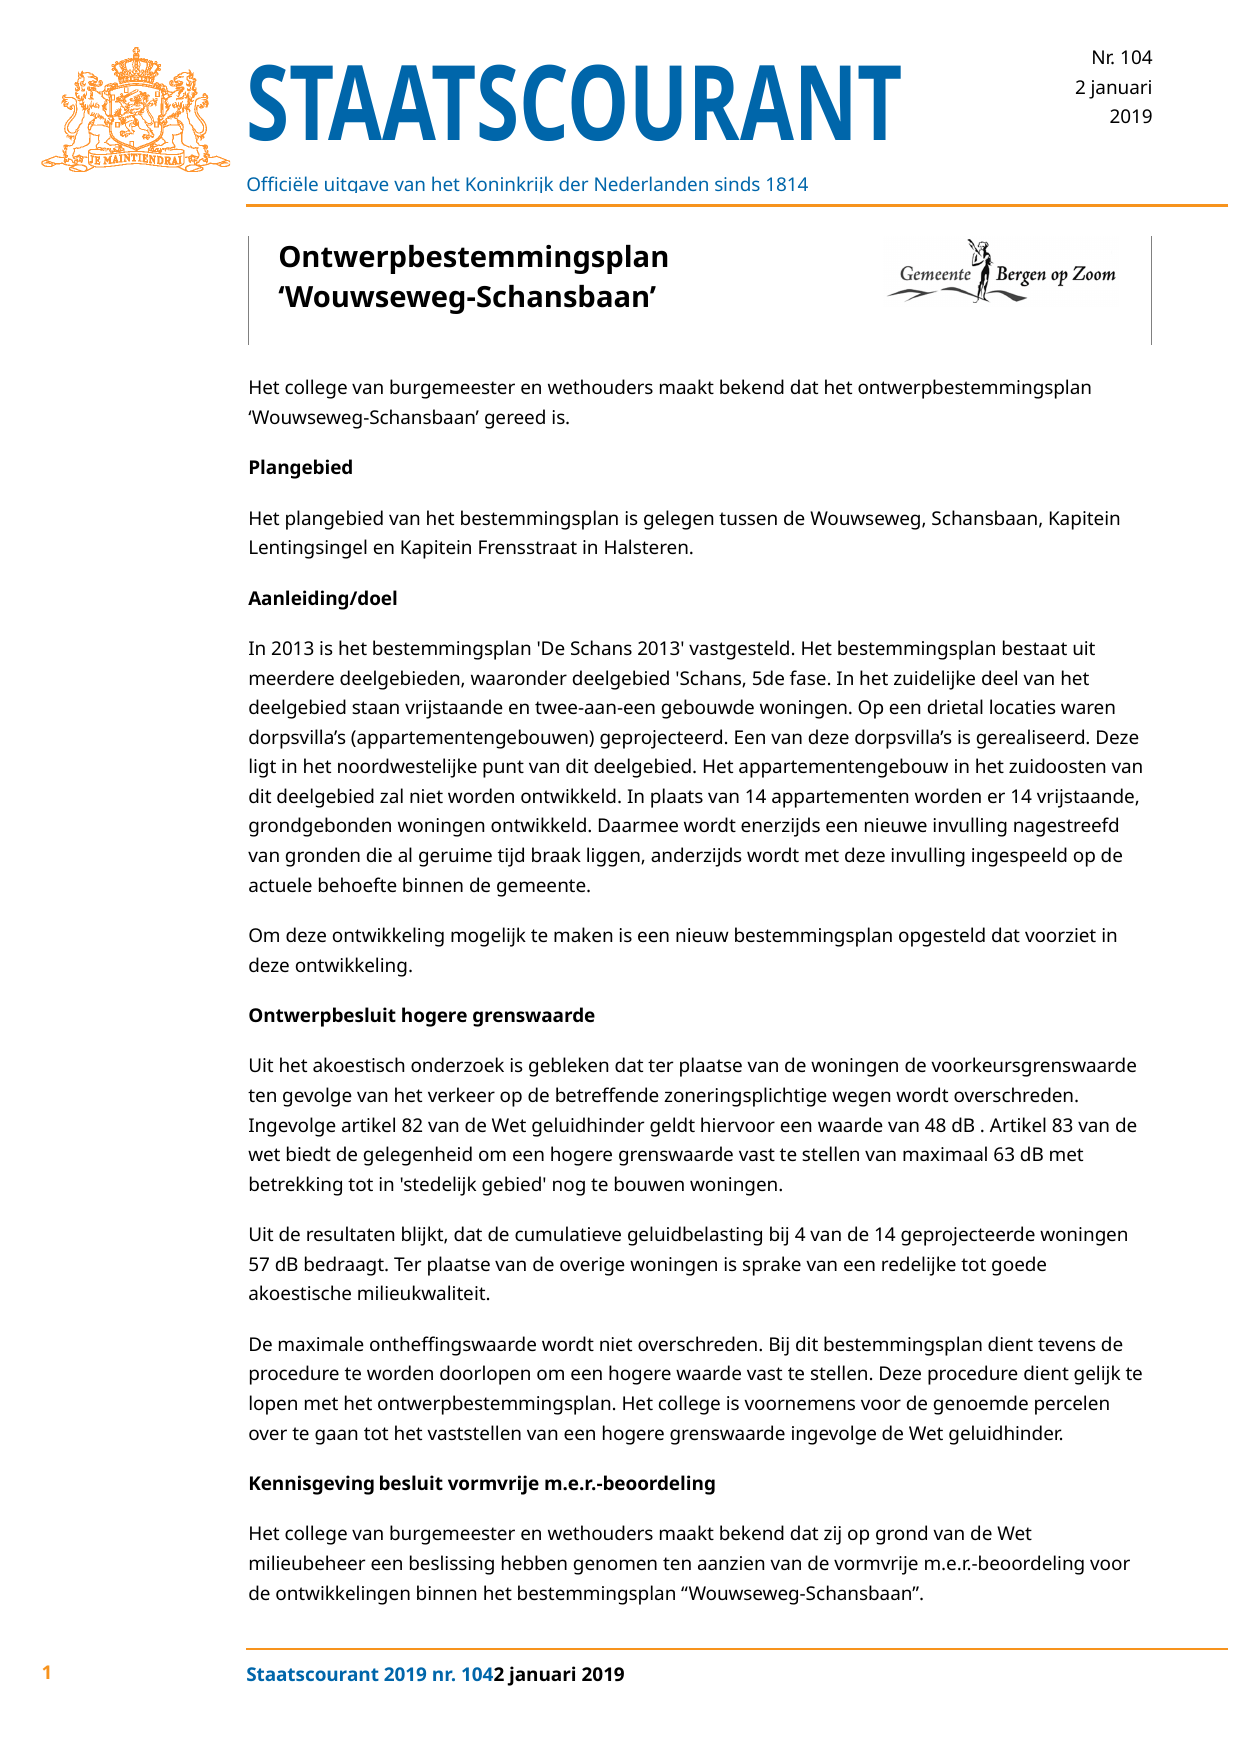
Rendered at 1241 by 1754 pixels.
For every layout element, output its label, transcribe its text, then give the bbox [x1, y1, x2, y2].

text Uit het akoestisch onderzoek is gebleken dat ter plaatse van de woningen de voorkeursgrenswaarde ten gevolge van het verkeer op de betreffende zoneringsplichtige wegen wordt overschreden. Ingevolge artikel 82 van de Wet geluidhinder geldt hiervoor een waarde van 48 dB . Artikel 83 van de wet biedt de gelegenheid om een hogere grenswaarde vast te stellen van maximaal 63 dB met betrekking tot in 'stedelijk gebied' nog te bouwen woningen. [248, 1053, 1152, 1197]
text Aanleiding/doel [248, 585, 1152, 610]
text Het college van burgemeester en wethouders maakt bekend dat het ontwerpbestemmingsplan ‘Wouwseweg-Schansbaan’ gereed is. [248, 374, 1152, 429]
text Ontwerpbesluit hogere grenswaarde [248, 1002, 1152, 1028]
text Kennisgeving besluit vormvrije m.e.r.-beoordeling [248, 1470, 1152, 1496]
picture [41, 47, 231, 172]
text Om deze ontwikkeling mogelijk te maken is een nieuw bestemmingsplan opgesteld dat voorziet in deze ontwikkeling. [248, 922, 1152, 977]
table_header Ontwerpbestemmingsplan ‘Wouwseweg-Schansbaan’ [249, 236, 850, 345]
text In 2013 is het bestemmingsplan 'De Schans 2013' vastgesteld. Het bestemmingsplan bestaat uit meerdere deelgebieden, waaronder deelgebied 'Schans, 5de fase. In het zuidelijke deel van het deelgebied staan vrijstaande en twee-aan-een gebouwde woningen. Op een drietal locaties waren dorpsvilla’s (appartementengebouwen) geprojecteerd. Een van deze dorpsvilla’s is gerealiseerd. Deze ligt in het noordwestelijke punt van dit deelgebied. Het appartementengebouw in het zuidoosten van dit deelgebied zal niet worden ontwikkeld. In plaats van 14 appartementen worden er 14 vrijstaande, grondgebonden woningen ontwikkeld. Daarmee wordt enerzijds een nieuwe invulling nagestreefd van gronden die al geruime tijd braak liggen, anderzijds wordt met deze invulling ingespeeld op de actuele behoefte binnen de gemeente. [248, 635, 1152, 897]
text De maximale ontheffingswaarde wordt niet overschreden. Bij dit bestemmingsplan dient tevens de procedure te worden doorlopen om een hogere waarde vast te stellen. Deze procedure dient gelijk te lopen met het ontwerpbestemmingsplan. Het college is voornemens voor de genoemde percelen over te gaan tot het vaststellen van een hogere grenswaarde ingevolge de Wet geluidhinder. [248, 1331, 1152, 1445]
text Het college van burgemeester en wethouders maakt bekend dat zij op grond van de Wet milieubeheer een beslissing hebben genomen ten aanzien van de vormvrije m.e.r.-beoordeling voor de ontwikkelingen binnen het bestemmingsplan “Wouwseweg-Schansbaan”. [248, 1521, 1152, 1605]
table_header [850, 236, 1151, 345]
picture [882, 236, 1119, 307]
text Het plangebied van het bestemmingsplan is gelegen tussen de Wouwseweg, Schansbaan, Kapitein Lentingsingel en Kapitein Frensstraat in Halsteren. [248, 505, 1152, 560]
text Uit de resultaten blijkt, dat de cumulatieve geluidbelasting bij 4 van de 14 geprojecteerde woningen 57 dB bedraagt. Ter plaatse van de overige woningen is sprake van een redelijke tot goede akoestische milieukwaliteit. [248, 1221, 1152, 1306]
text Plangebied [248, 454, 1152, 480]
